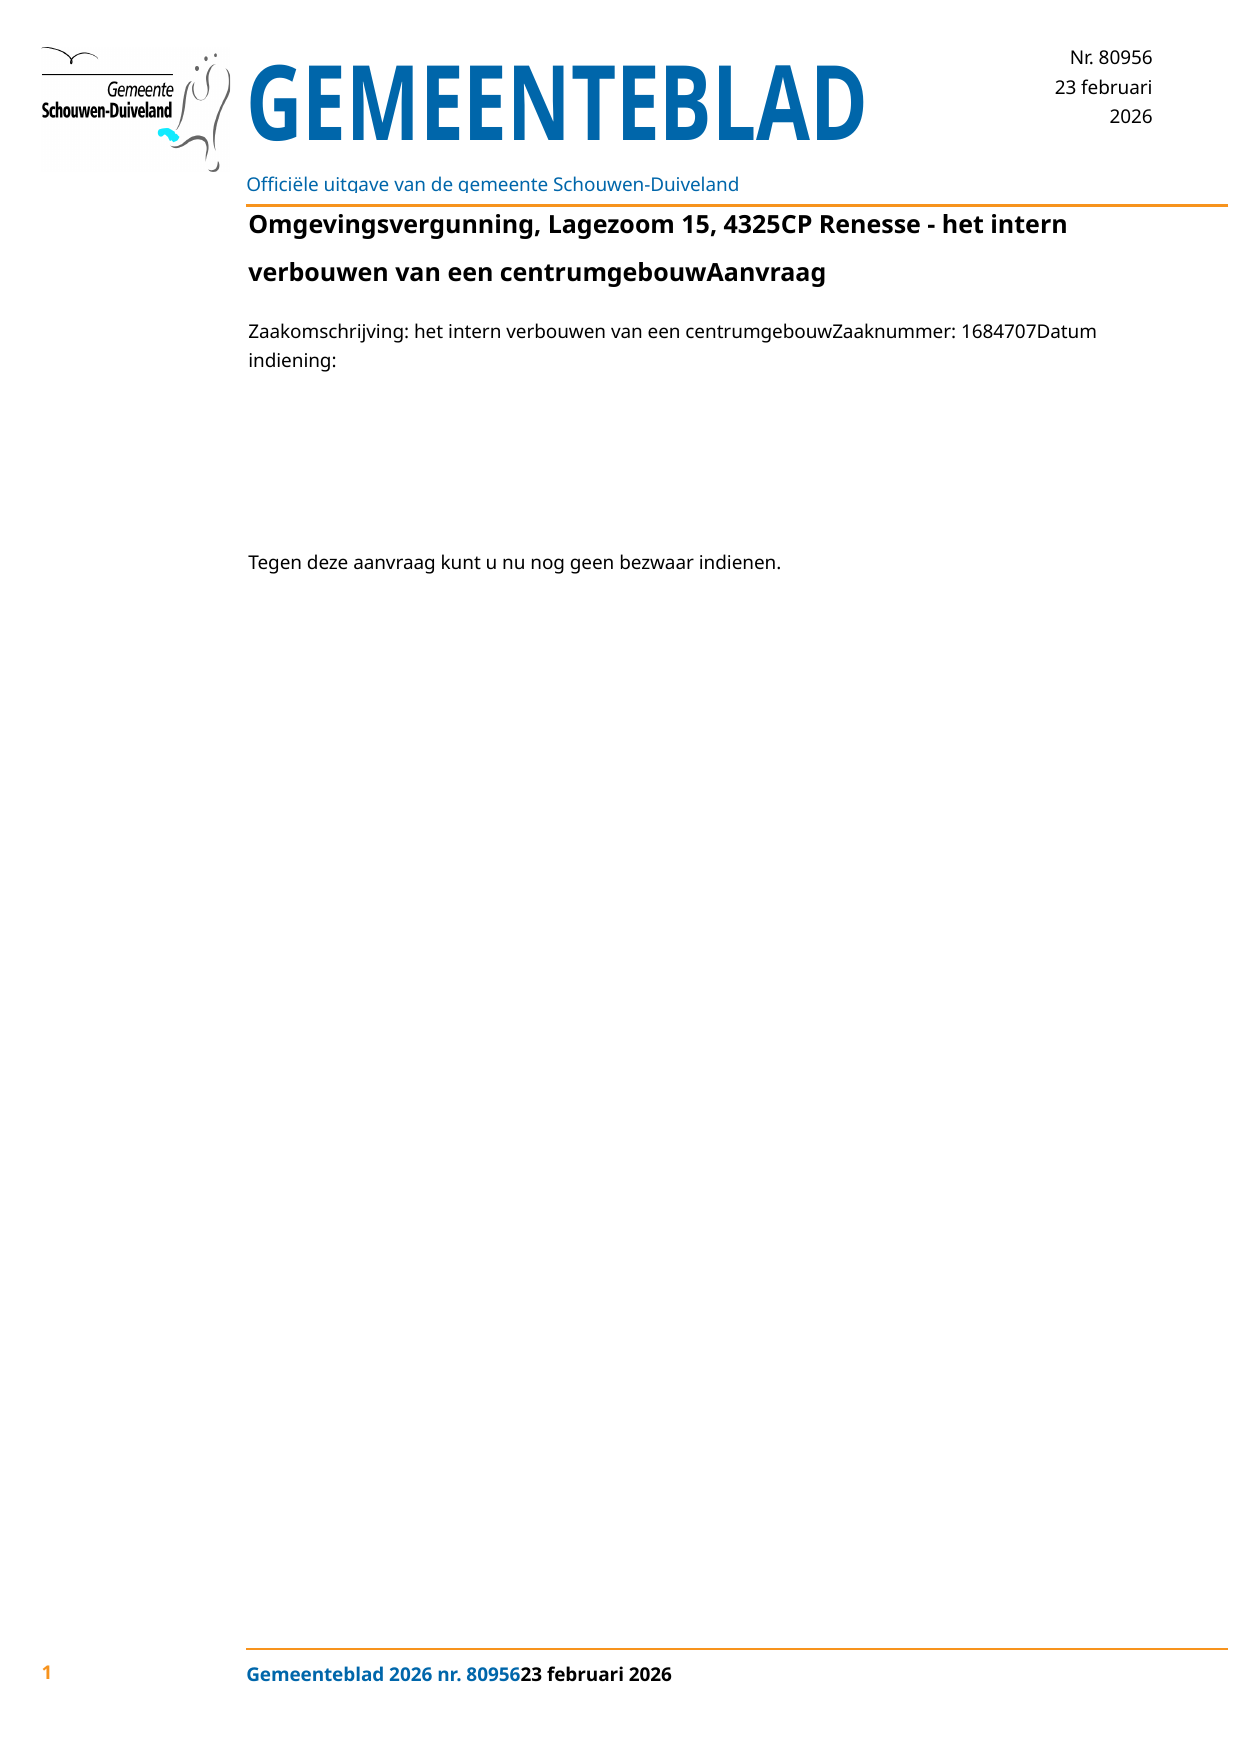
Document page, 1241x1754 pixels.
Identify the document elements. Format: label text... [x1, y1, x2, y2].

text Tegen deze aanvraag kunt u nu nog geen bezwaar indienen. [248, 549, 1152, 575]
picture [41, 47, 231, 172]
text Omgevingsvergunning, Lagezoom 15, 4325CP Renesse - het intern verbouwen van een centrumgebouwAanvraag [248, 207, 1152, 288]
text Zaakomschrijving: het intern verbouwen van een centrumgebouwZaaknummer: 1684707Datum indiening: [248, 318, 1152, 373]
